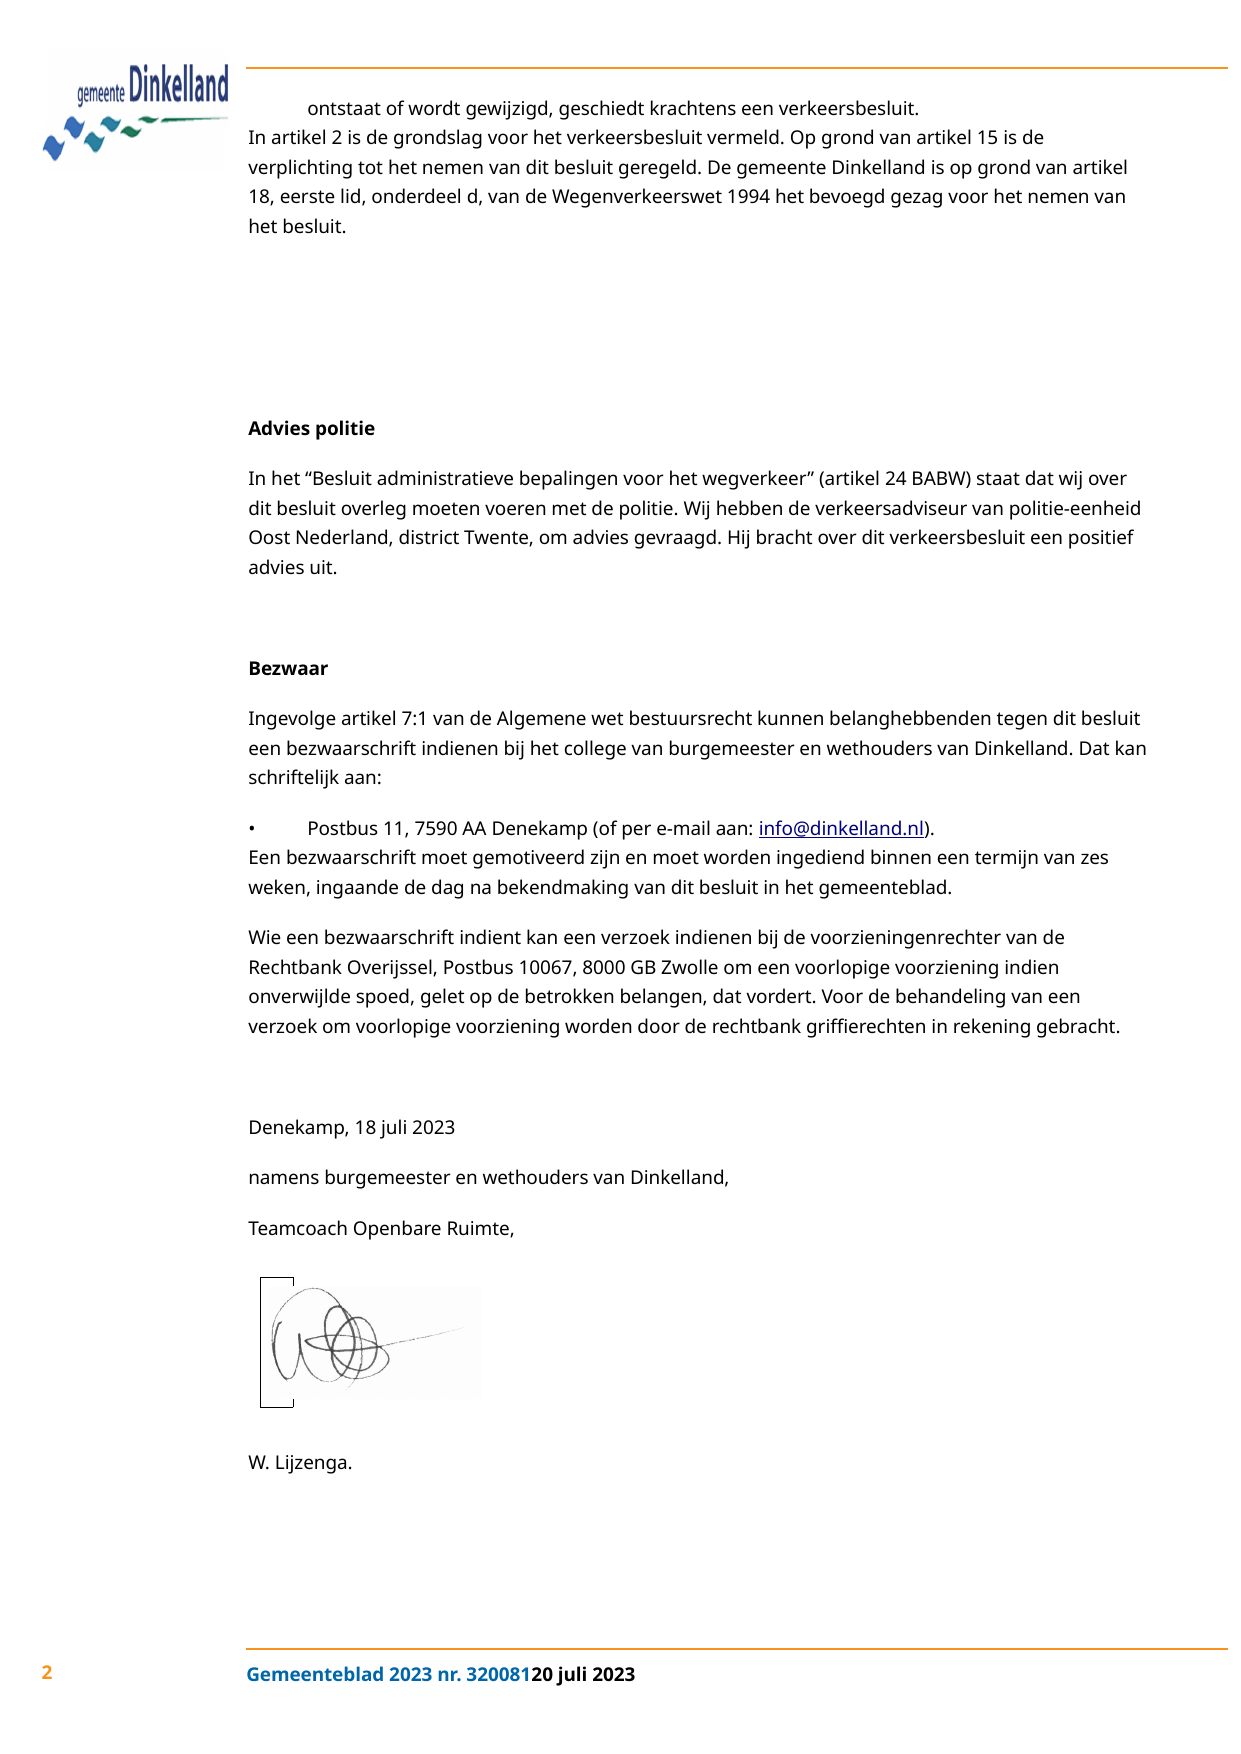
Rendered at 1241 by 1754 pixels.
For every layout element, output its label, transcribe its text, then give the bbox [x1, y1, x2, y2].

list ontstaat of wordt gewijzigd, geschiedt krachtens een verkeersbesluit. [248, 95, 1152, 121]
text W. Lijzenga. [248, 1449, 1152, 1475]
text Een bezwaarschrift moet gemotiveerd zijn en moet worden ingediend binnen een termijn van zes weken, ingaande de dag na bekendmaking van dit besluit in het gemeenteblad. [248, 844, 1152, 900]
text Denekamp, 18 juli 2023 [248, 1114, 1152, 1140]
list Postbus 11, 7590 AA Denekamp (of per e-mail aan: info@dinkelland.nl). [248, 815, 1152, 841]
text Bezwaar [248, 655, 1152, 681]
text In het “Besluit administratieve bepalingen voor het wegverkeer” (artikel 24 BABW) staat dat wij over dit besluit overleg moeten voeren met de politie. Wij hebben de verkeersadviseur van politie-eenheid Oost Nederland, district Twente, om advies gevraagd. Hij bracht over dit verkeersbesluit een positief advies uit. [248, 465, 1152, 580]
text Wie een bezwaarschrift indient kan een verzoek indienen bij de voorzieningenrechter van de Rechtbank Overijssel, Postbus 10067, 8000 GB Zwolle om een voorlopige voorziening indien onverwijlde spoed, gelet op de betrokken belangen, dat vordert. Voor de behandeling van een verzoek om voorlopige voorziening worden door de rechtbank griffierechten in rekening gebracht. [248, 924, 1152, 1039]
picture [268, 1286, 483, 1399]
text In artikel 2 is de grondslag voor het verkeersbesluit vermeld. Op grond van artikel 15 is de verplichting tot het nemen van dit besluit geregeld. De gemeente Dinkelland is op grond van artikel 18, eerste lid, onderdeel d, van de Wegenverkeerswet 1994 het bevoegd gezag voor het nemen van het besluit. [248, 124, 1152, 239]
picture [41, 47, 231, 172]
text Advies politie [248, 415, 1152, 441]
text namens burgemeester en wethouders van Dinkelland, [248, 1164, 1152, 1190]
text Teamcoach Openbare Ruimte, [248, 1215, 1152, 1241]
text Ingevolge artikel 7:1 van de Algemene wet bestuursrecht kunnen belanghebbenden tegen dit besluit een bezwaarschrift indienen bij het college van burgemeester en wethouders van Dinkelland. Dat kan schriftelijk aan: [248, 705, 1152, 790]
